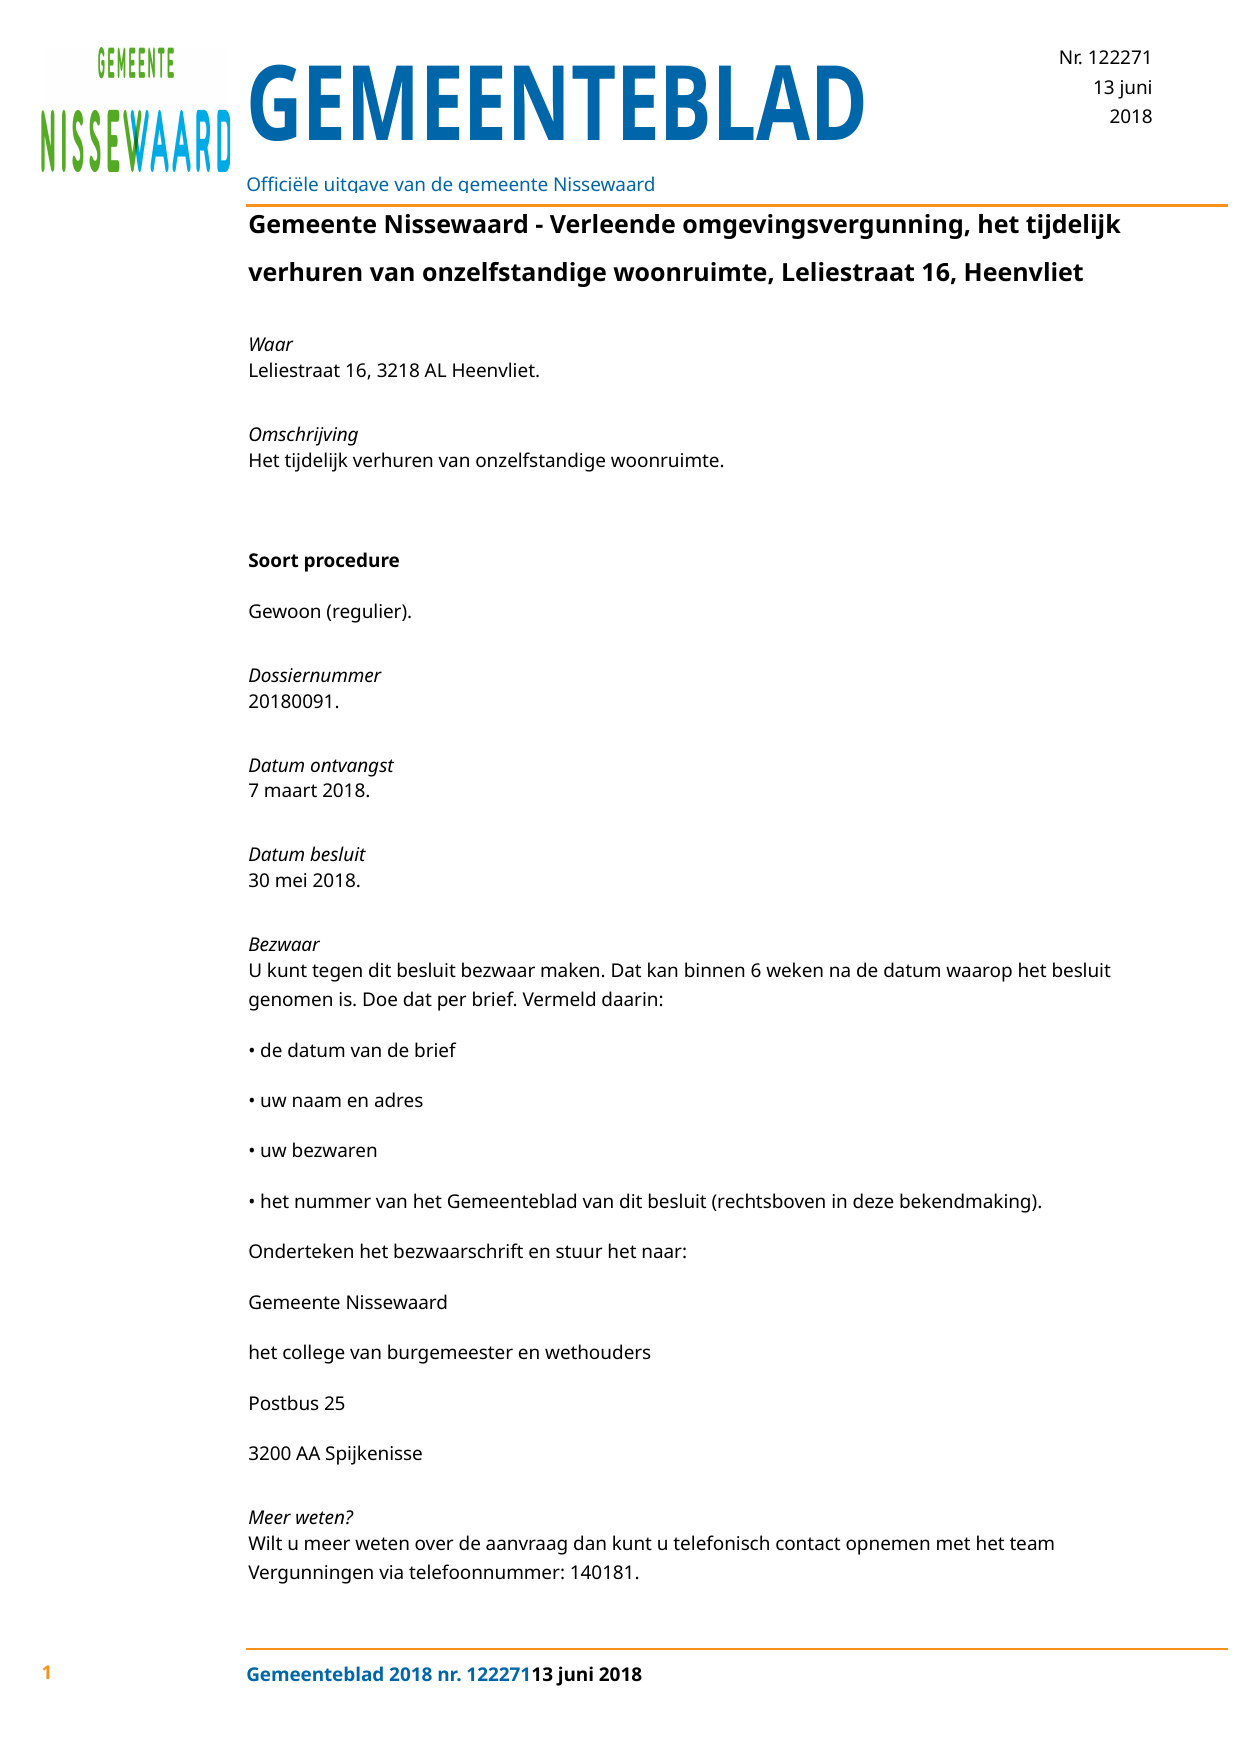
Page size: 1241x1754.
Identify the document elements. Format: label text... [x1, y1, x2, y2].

picture [222, 122, 227, 160]
text Soort procedure [248, 548, 1152, 573]
text Wilt u meer weten over de aanvraag dan kunt u telefonisch contact opnemen met het team Vergunningen via telefoonnummer: 140181. [248, 1530, 1152, 1585]
text Dossiernummer [248, 662, 1152, 688]
text • het nummer van het Gemeenteblad van dit besluit (rechtsboven in deze bekendmaking). [248, 1188, 1152, 1214]
text Omschrijving [248, 421, 1152, 447]
text Meer weten? [248, 1504, 1152, 1530]
text het college van burgemeester en wethouders [248, 1339, 1152, 1365]
text • uw bezwaren [248, 1138, 1152, 1163]
picture [41, 47, 231, 172]
text 3200 AA Spijkenisse [248, 1440, 1152, 1466]
text Postbus 25 [248, 1390, 1152, 1416]
text Leliestraat 16, 3218 AL Heenvliet. [248, 357, 1152, 383]
text 7 maart 2018. [248, 777, 1152, 803]
text Gewoon (regulier). [248, 598, 1152, 624]
text Onderteken het bezwaarschrift en stuur het naar: [248, 1238, 1152, 1264]
text Datum besluit [248, 841, 1152, 867]
picture [200, 151, 206, 172]
text Gemeente Nissewaard - Verleende omgevingsvergunning, het tijdelijk verhuren van onzelfstandige woonruimte, Leliestraat 16, Heenvliet [248, 207, 1152, 288]
text Datum ontvangst [248, 752, 1152, 777]
text 20180091. [248, 688, 1152, 713]
text Bezwaar [248, 931, 1152, 957]
picture [176, 157, 187, 172]
picture [154, 157, 165, 172]
text U kunt tegen dit besluit bezwaar maken. Dat kan binnen 6 weken na de datum waarop het besluit genomen is. Doe dat per brief. Vermeld daarin: [248, 957, 1152, 1012]
text Gemeente Nissewaard [248, 1289, 1152, 1315]
picture [201, 122, 206, 138]
text • de datum van de brief [248, 1037, 1152, 1063]
text 30 mei 2018. [248, 867, 1152, 893]
text • uw naam en adres [248, 1087, 1152, 1113]
text Waar [248, 331, 1152, 357]
text Het tijdelijk verhuren van onzelfstandige woonruimte. [248, 447, 1152, 473]
